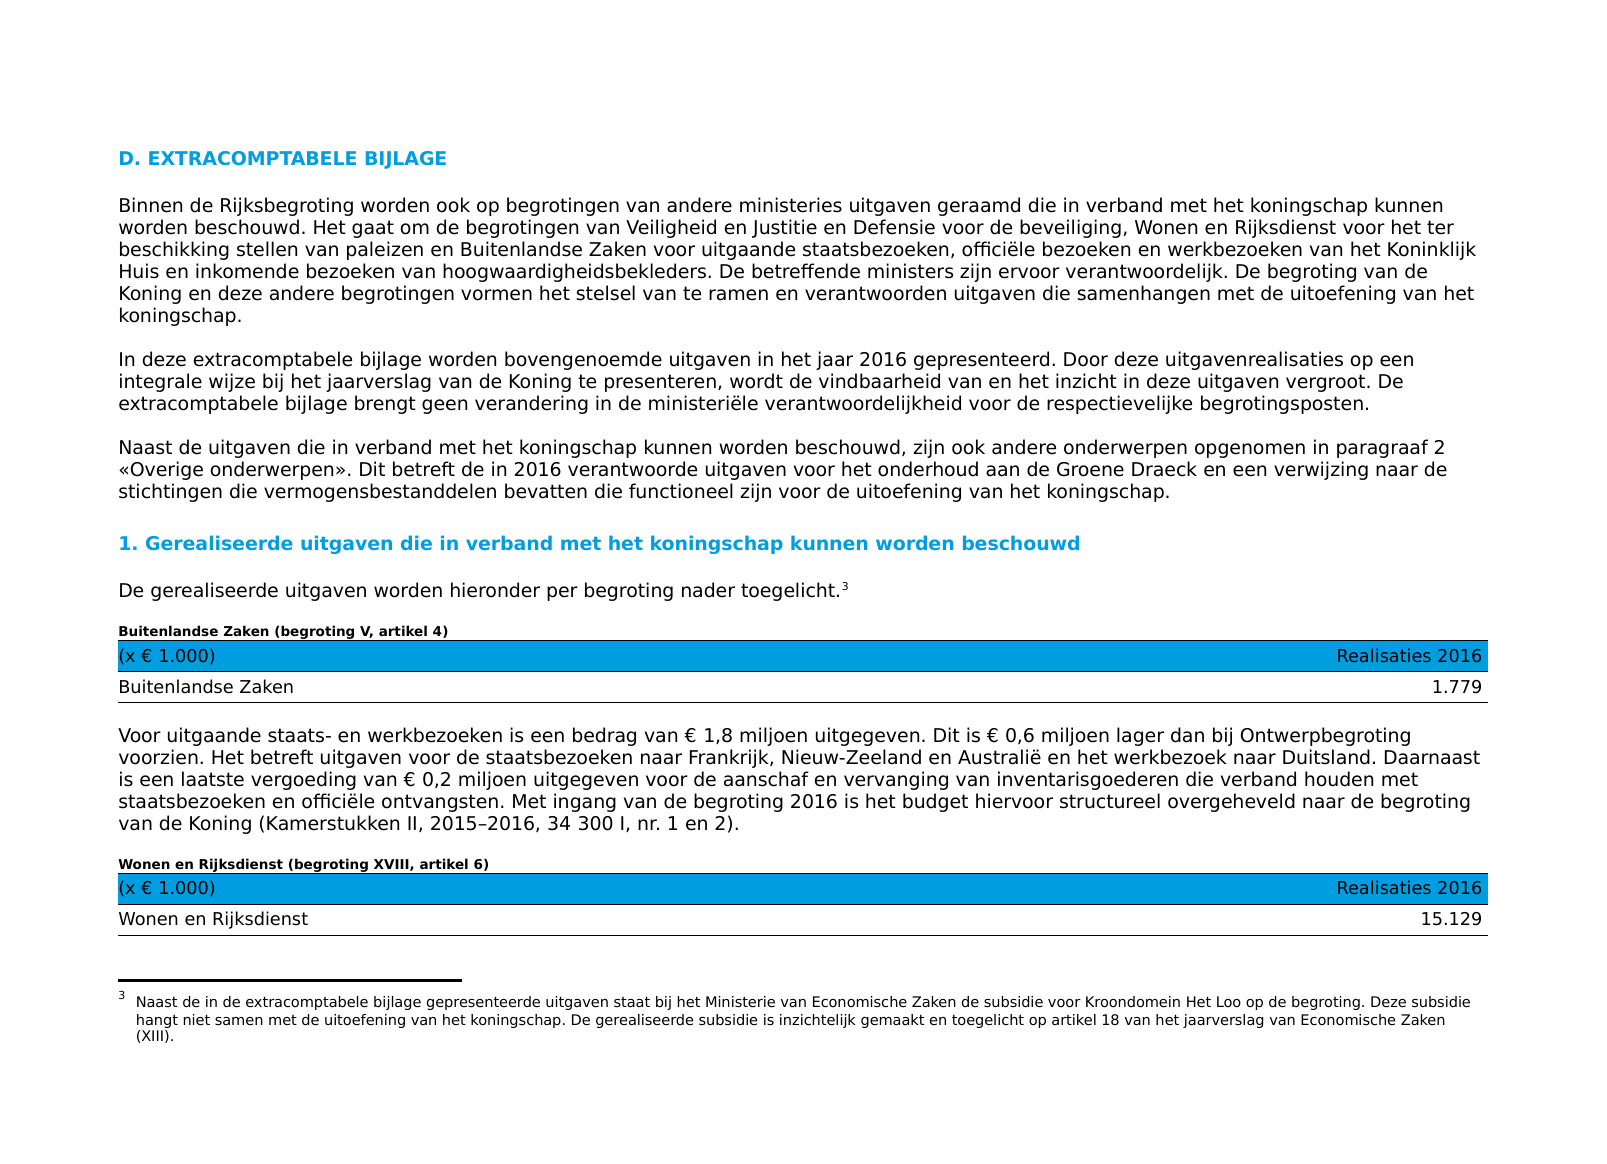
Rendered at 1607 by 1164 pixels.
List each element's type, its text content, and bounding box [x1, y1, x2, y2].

table_cell Buitenlandse Zaken [118, 672, 1269, 702]
table_cell (x € 1.000) [118, 641, 1269, 671]
text Voor uitgaande staats- en werkbezoeken is een bedrag van € 1,8 miljoen uitgegeven. Dit is € 0,6 miljoen lager dan bij Ontwerpbegroting voorzien. Het betreft uitgaven voor de staatsbezoeken naar Frankrijk, Nieuw-Zeeland en Australië en het werkbezoek naar Duitsland. Daarnaast is een laatste vergoeding van € 0,2 miljoen uitgegeven voor de aanschaf en vervanging van inventarisgoederen die verband houden met staatsbezoeken en officiële ontvangsten. Met ingang van de begroting 2016 is het budget hiervoor structureel overgeheveld naar de begroting van de Koning (Kamerstukken II, 2015–2016, 34 300 I, nr. 1 en 2). [118, 725, 1488, 835]
table_cell (x € 1.000) [118, 874, 1269, 904]
table_header Buitenlandse Zaken (begroting V, artikel 4) [118, 624, 1488, 640]
text De gerealiseerde uitgaven worden hieronder per begroting nader toegelicht. [118, 580, 1488, 602]
subtitle D. EXTRACOMPTABELE BIJLAGE [118, 148, 1488, 170]
table_cell 15.129 [1269, 905, 1488, 935]
text In deze extracomptabele bijlage worden bovengenoemde uitgaven in het jaar 2016 gepresenteerd. Door deze uitgavenrealisaties op een integrale wijze bij het jaarverslag van de Koning te presenteren, wordt de vindbaarheid van en het inzicht in deze uitgaven vergroot. De extracomptabele bijlage brengt geen verandering in de ministeriële verantwoordelijkheid voor de respectievelijke begrotingsposten. [118, 349, 1488, 415]
text Naast de uitgaven die in verband met het koningschap kunnen worden beschouwd, zijn ook andere onderwerpen opgenomen in paragraaf 2 «Overige onderwerpen». Dit betreft de in 2016 verantwoorde uitgaven voor het onderhoud aan de Groene Draeck en een verwijzing naar de stichtingen die vermogensbestanddelen bevatten die functioneel zijn voor de uitoefening van het koningschap. [118, 437, 1488, 503]
text Naast de in de extracomptabele bijlage gepresenteerde uitgaven staat bij het Ministerie van Economische Zaken de subsidie voor Kroondomein Het Loo op de begroting. Deze subsidie hangt niet samen met de uitoefening van het koningschap. De gerealiseerde subsidie is inzichtelijk gemaakt en toegelicht op artikel 18 van het jaarverslag van Economische Zaken (XIII). [118, 989, 1488, 1045]
table_cell 1.779 [1269, 672, 1488, 702]
table_cell Wonen en Rijksdienst [118, 905, 1269, 935]
table_cell Realisaties 2016 [1269, 874, 1488, 904]
subtitle 1. Gerealiseerde uitgaven die in verband met het koningschap kunnen worden beschouwd [118, 533, 1488, 555]
table_header Wonen en Rijksdienst (begroting XVIII, artikel 6) [118, 857, 1488, 873]
table_cell Realisaties 2016 [1269, 641, 1488, 671]
text Binnen de Rijksbegroting worden ook op begrotingen van andere ministeries uitgaven geraamd die in verband met het koningschap kunnen worden beschouwd. Het gaat om de begrotingen van Veiligheid en Justitie en Defensie voor de beveiliging, Wonen en Rijksdienst voor het ter beschikking stellen van paleizen en Buitenlandse Zaken voor uitgaande staatsbezoeken, officiële bezoeken en werkbezoeken van het Koninklijk Huis en inkomende bezoeken van hoogwaardigheidsbekleders. De betreffende ministers zijn ervoor verantwoordelijk. De begroting van de Koning en deze andere begrotingen vormen het stelsel van te ramen en verantwoorden uitgaven die samenhangen met de uitoefening van het koningschap. [118, 195, 1488, 327]
